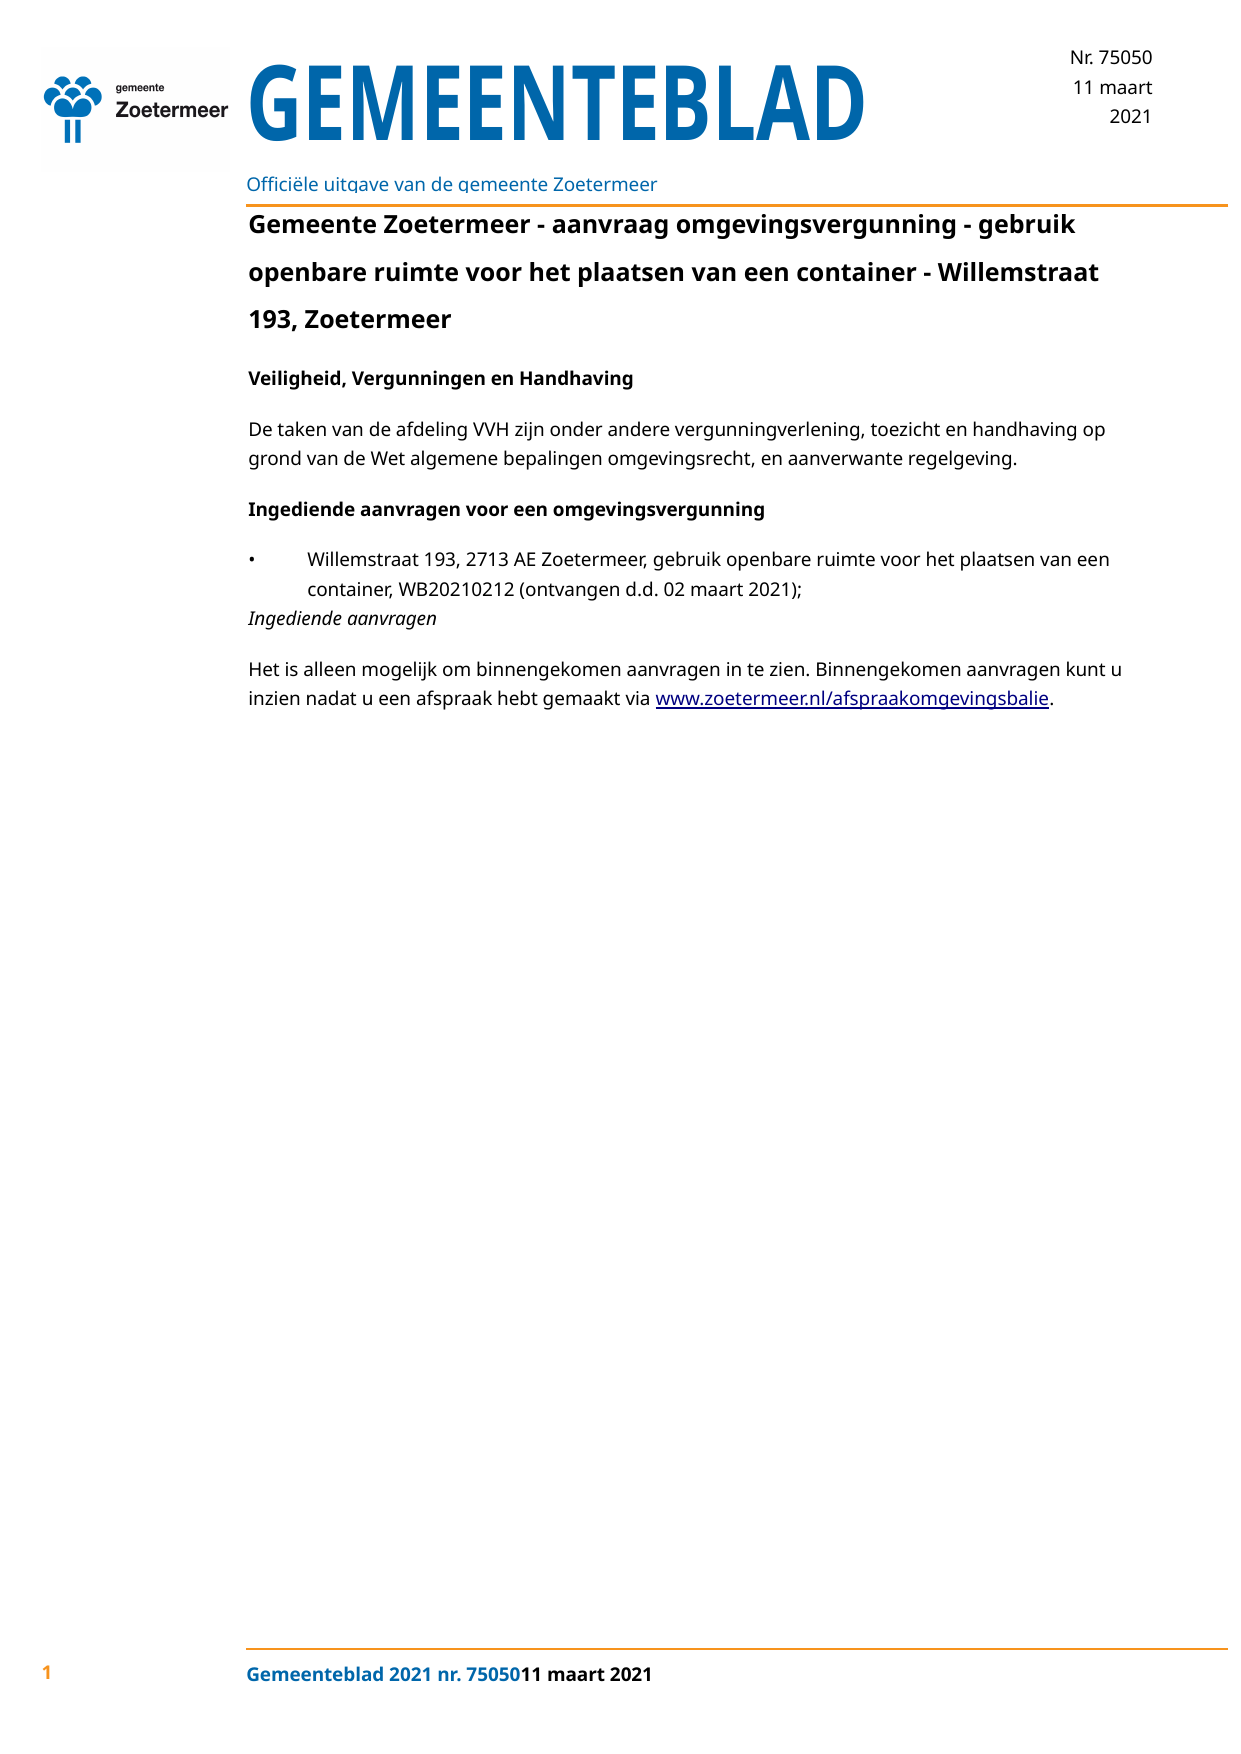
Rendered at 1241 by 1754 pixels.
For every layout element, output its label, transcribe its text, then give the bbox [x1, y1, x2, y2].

list Willemstraat 193, 2713 AE Zoetermeer, gebruik openbare ruimte voor het plaatsen van een container, WB20210212 (ontvangen d.d. 02 maart 2021); [248, 546, 1152, 602]
text Ingediende aanvragen [248, 606, 1152, 631]
text Gemeente Zoetermeer - aanvraag omgevingsvergunning - gebruik openbare ruimte voor het plaatsen van een container - Willemstraat 193, Zoetermeer [248, 207, 1152, 336]
text De taken van de afdeling VVH zijn onder andere vergunningverlening, toezicht en handhaving op grond van de Wet algemene bepalingen omgevingsrecht, en aanverwante regelgeving. [248, 416, 1152, 471]
text Het is alleen mogelijk om binnengekomen aanvragen in te zien. Binnengekomen aanvragen kunt u inzien nadat u een afspraak hebt gemaakt via www.zoetermeer.nl/afspraakomgevingsbalie. [248, 656, 1152, 711]
picture [41, 47, 231, 172]
text Ingediende aanvragen voor een omgevingsvergunning [248, 496, 1152, 522]
text Veiligheid, Vergunningen en Handhaving [248, 366, 1152, 391]
